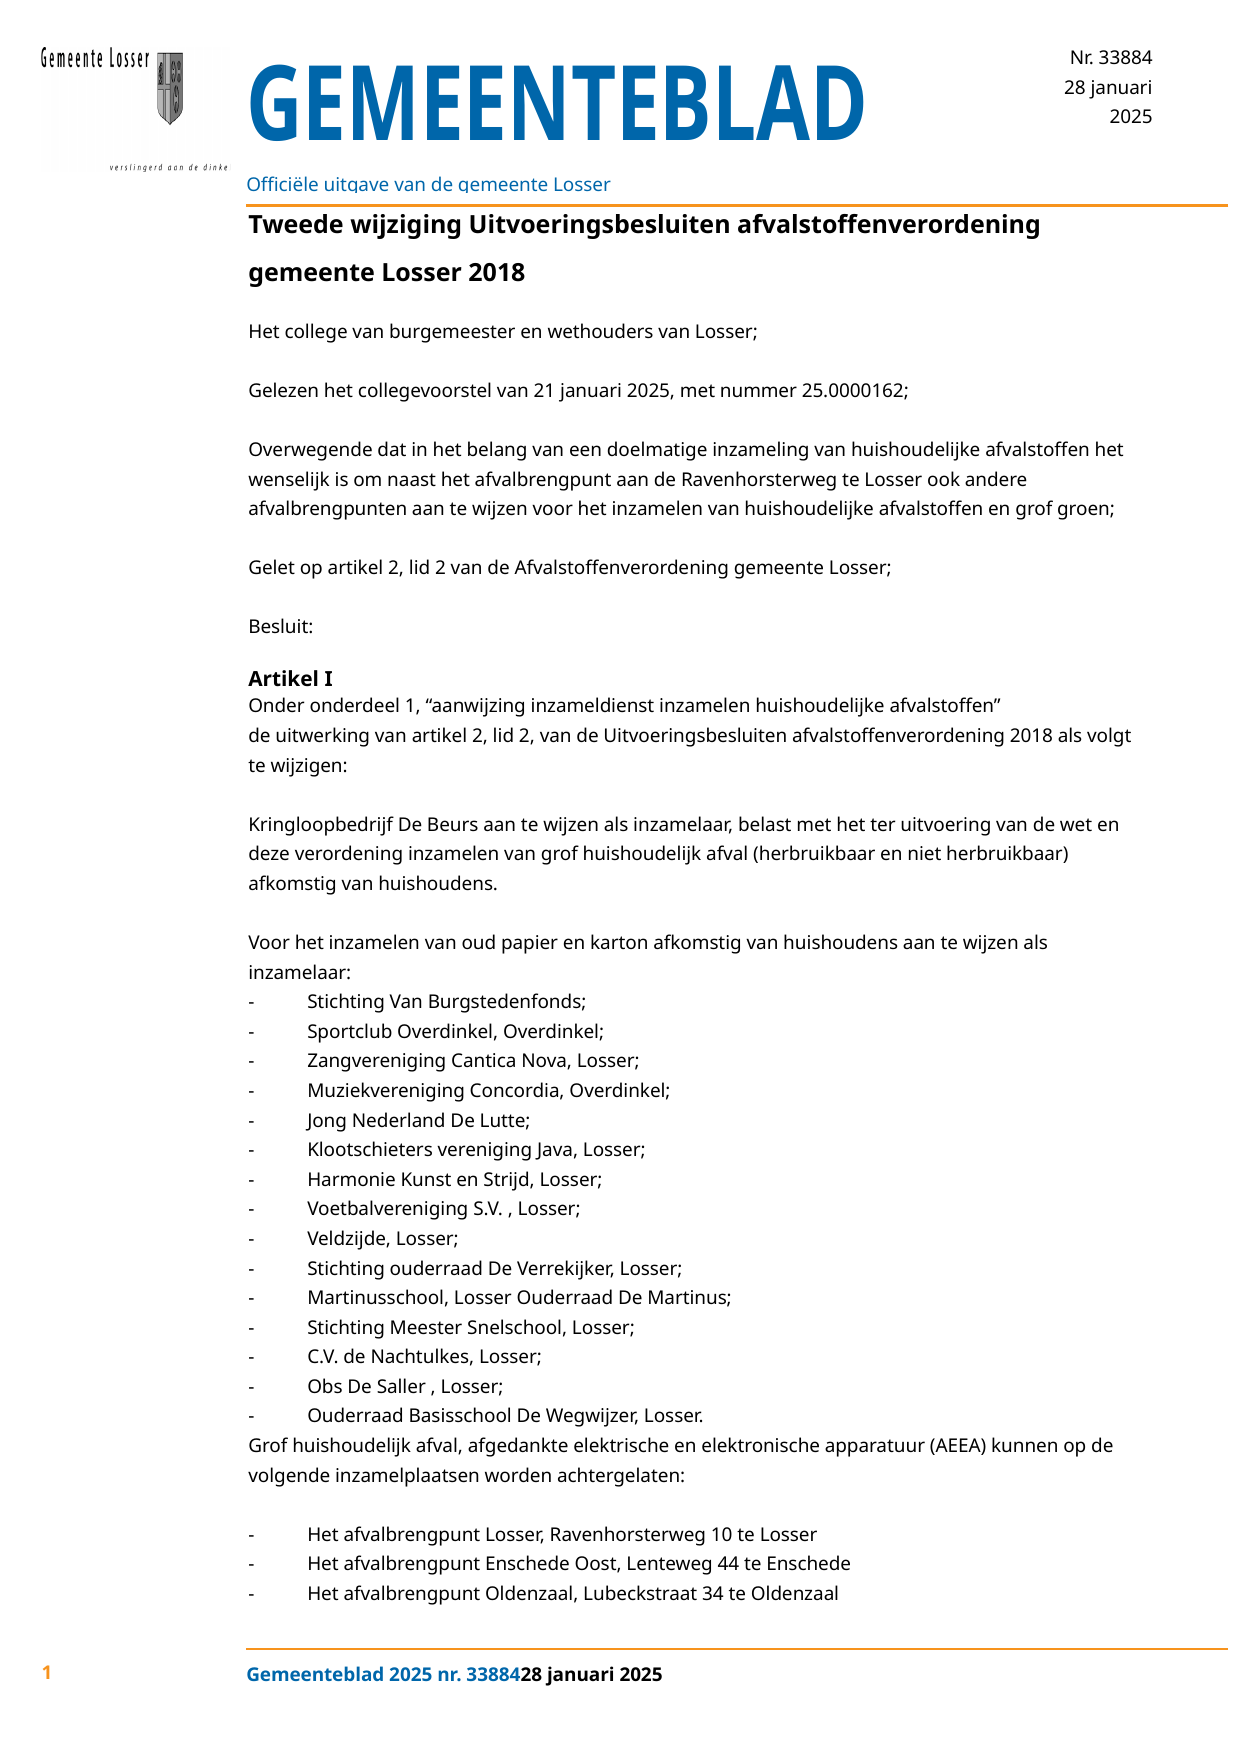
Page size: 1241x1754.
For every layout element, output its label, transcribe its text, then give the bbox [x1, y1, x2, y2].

text Kringloopbedrijf De Beurs aan te wijzen als inzamelaar, belast met het ter uitvoering van de wet en deze verordening inzamelen van grof huishoudelijk afval (herbruikbaar en niet herbruikbaar) afkomstig van huishoudens. [248, 811, 1152, 896]
picture [41, 47, 231, 172]
list Het afvalbrengpunt Oldenzaal, Lubeckstraat 34 te Oldenzaal [248, 1580, 1152, 1606]
list Sportclub Overdinkel, Overdinkel; [248, 1018, 1152, 1044]
list Stichting Van Burgstedenfonds; [248, 988, 1152, 1014]
list Stichting ouderraad De Verrekijker, Losser; [248, 1255, 1152, 1280]
text Onder onderdeel 1, “aanwijzing inzameldienst inzamelen huishoudelijke afvalstoffen” [248, 693, 1152, 718]
list Muziekvereniging Concordia, Overdinkel; [248, 1077, 1152, 1103]
list Klootschieters vereniging Java, Losser; [248, 1136, 1152, 1162]
text Overwegende dat in het belang van een doelmatige inzameling van huishoudelijke afvalstoffen het wenselijk is om naast het afvalbrengpunt aan de Ravenhorsterweg te Losser ook andere afvalbrengpunten aan te wijzen voor het inzamelen van huishoudelijke afvalstoffen en grof groen; [248, 436, 1152, 521]
list Jong Nederland De Lutte; [248, 1107, 1152, 1132]
text Artikel I [248, 664, 1152, 693]
list Het afvalbrengpunt Losser, Ravenhorsterweg 10 te Losser [248, 1521, 1152, 1547]
text Tweede wijziging Uitvoeringsbesluiten afvalstoffenverordening gemeente Losser 2018 [248, 207, 1152, 288]
list Het afvalbrengpunt Enschede Oost, Lenteweg 44 te Enschede [248, 1551, 1152, 1576]
text Grof huishoudelijk afval, afgedankte elektrische en elektronische apparatuur (AEEA) kunnen op de volgende inzamelplaatsen worden achtergelaten: [248, 1432, 1152, 1487]
text Gelezen het collegevoorstel van 21 januari 2025, met nummer 25.0000162; [248, 377, 1152, 403]
list Stichting Meester Snelschool, Losser; [248, 1314, 1152, 1339]
text Het college van burgemeester en wethouders van Losser; [248, 318, 1152, 344]
list Ouderraad Basisschool De Wegwijzer, Losser. [248, 1403, 1152, 1428]
list Voetbalvereniging S.V. , Losser; [248, 1196, 1152, 1221]
list Harmonie Kunst en Strijd, Losser; [248, 1166, 1152, 1192]
text de uitwerking van artikel 2, lid 2, van de Uitvoeringsbesluiten afvalstoffenverordening 2018 als volgt te wijzigen: [248, 722, 1152, 777]
text Gelet op artikel 2, lid 2 van de Afvalstoffenverordening gemeente Losser; [248, 554, 1152, 580]
list C.V. de Nachtulkes, Losser; [248, 1343, 1152, 1369]
list Obs De Saller , Losser; [248, 1373, 1152, 1399]
list Martinusschool, Losser Ouderraad De Martinus; [248, 1284, 1152, 1310]
text Besluit: [248, 614, 1152, 639]
list Veldzijde, Losser; [248, 1225, 1152, 1251]
list Zangvereniging Cantica Nova, Losser; [248, 1048, 1152, 1073]
text Voor het inzamelen van oud papier en karton afkomstig van huishoudens aan te wijzen als inzamelaar: [248, 929, 1152, 984]
